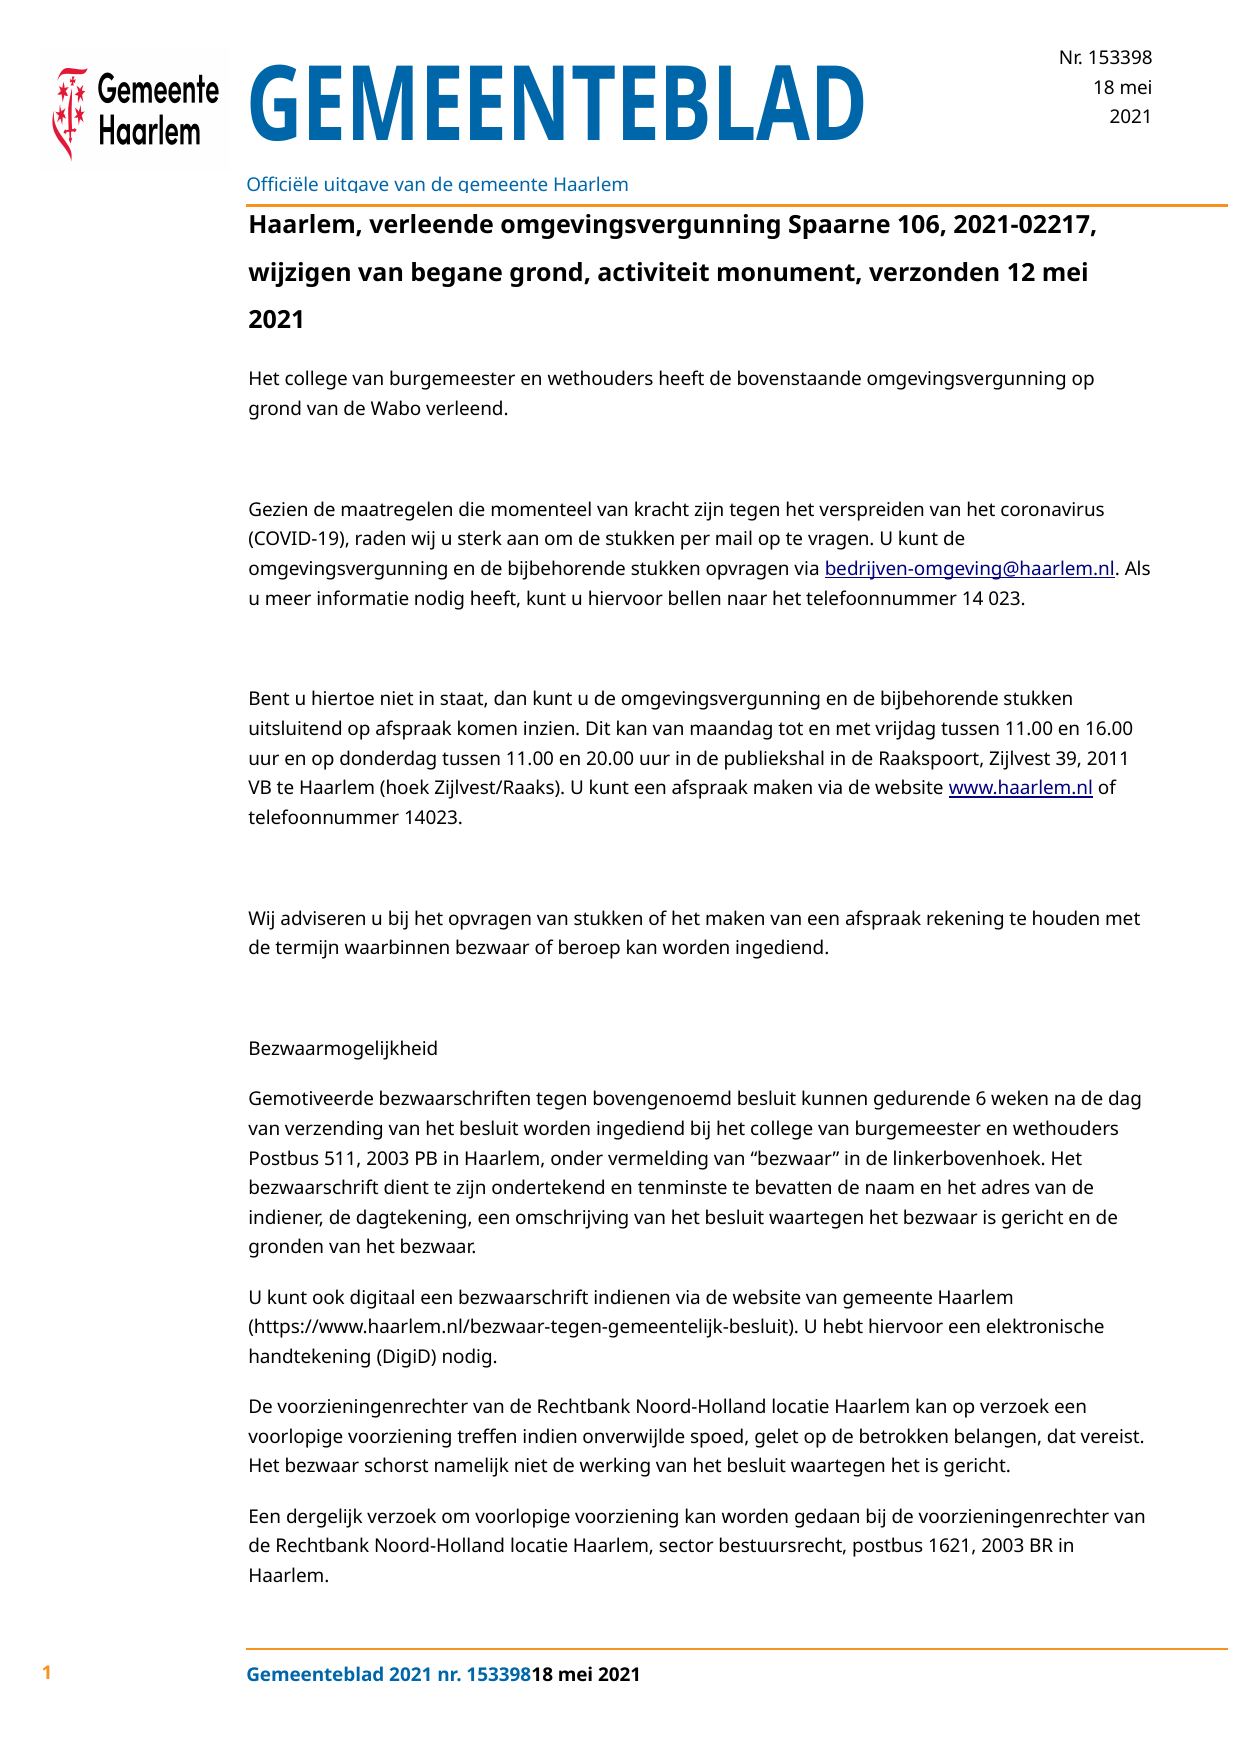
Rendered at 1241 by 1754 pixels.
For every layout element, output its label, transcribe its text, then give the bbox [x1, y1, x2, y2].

text Wij adviseren u bij het opvragen van stukken of het maken van een afspraak rekening te houden met de termijn waarbinnen bezwaar of beroep kan worden ingediend. [248, 905, 1152, 960]
picture [41, 47, 231, 172]
text U kunt ook digitaal een bezwaarschrift indienen via de website van gemeente Haarlem (https://www.haarlem.nl/bezwaar-tegen-gemeentelijk-besluit). U hebt hiervoor een elektronische handtekening (DigiD) nodig. [248, 1284, 1152, 1369]
text Bent u hiertoe niet in staat, dan kunt u de omgevingsvergunning en de bijbehorende stukken uitsluitend op afspraak komen inzien. Dit kan van maandag tot en met vrijdag tussen 11.00 en 16.00 uur en op donderdag tussen 11.00 en 20.00 uur in de publiekshal in de Raakspoort, Zijlvest 39, 2011 VB te Haarlem (hoek Zijlvest/Raaks). U kunt een afspraak maken via de website www.haarlem.nl of telefoonnummer 14023. [248, 686, 1152, 829]
text Het college van burgemeester en wethouders heeft de bovenstaande omgevingsvergunning op grond van de Wabo verleend. [248, 366, 1152, 421]
text Gezien de maatregelen die momenteel van kracht zijn tegen het verspreiden van het coronavirus (COVID-19), raden wij u sterk aan om de stukken per mail op te vragen. U kunt de omgevingsvergunning en de bijbehorende stukken opvragen via bedrijven-omgeving@haarlem.nl. Als u meer informatie nodig heeft, kunt u hiervoor bellen naar het telefoonnummer 14 023. [248, 496, 1152, 610]
text Haarlem, verleende omgevingsvergunning Spaarne 106, 2021-02217, wijzigen van begane grond, activiteit monument, verzonden 12 mei 2021 [248, 207, 1152, 336]
text Bezwaarmogelijkheid [248, 1035, 1152, 1061]
text Gemotiveerde bezwaarschriften tegen bovengenoemd besluit kunnen gedurende 6 weken na de dag van verzending van het besluit worden ingediend bij het college van burgemeester en wethouders Postbus 511, 2003 PB in Haarlem, onder vermelding van “bezwaar” in de linkerbovenhoek. Het bezwaarschrift dient te zijn ondertekend en tenminste te bevatten de naam en het adres van de indiener, de dagtekening, een omschrijving van het besluit waartegen het bezwaar is gericht en de gronden van het bezwaar. [248, 1086, 1152, 1259]
text De voorzieningenrechter van de Rechtbank Noord-Holland locatie Haarlem kan op verzoek een voorlopige voorziening treffen indien onverwijlde spoed, gelet op de betrokken belangen, dat vereist. Het bezwaar schorst namelijk niet de werking van het besluit waartegen het is gericht. [248, 1393, 1152, 1478]
text Een dergelijk verzoek om voorlopige voorziening kan worden gedaan bij de voorzieningenrechter van de Rechtbank Noord-Holland locatie Haarlem, sector bestuursrecht, postbus 1621, 2003 BR in Haarlem. [248, 1503, 1152, 1588]
